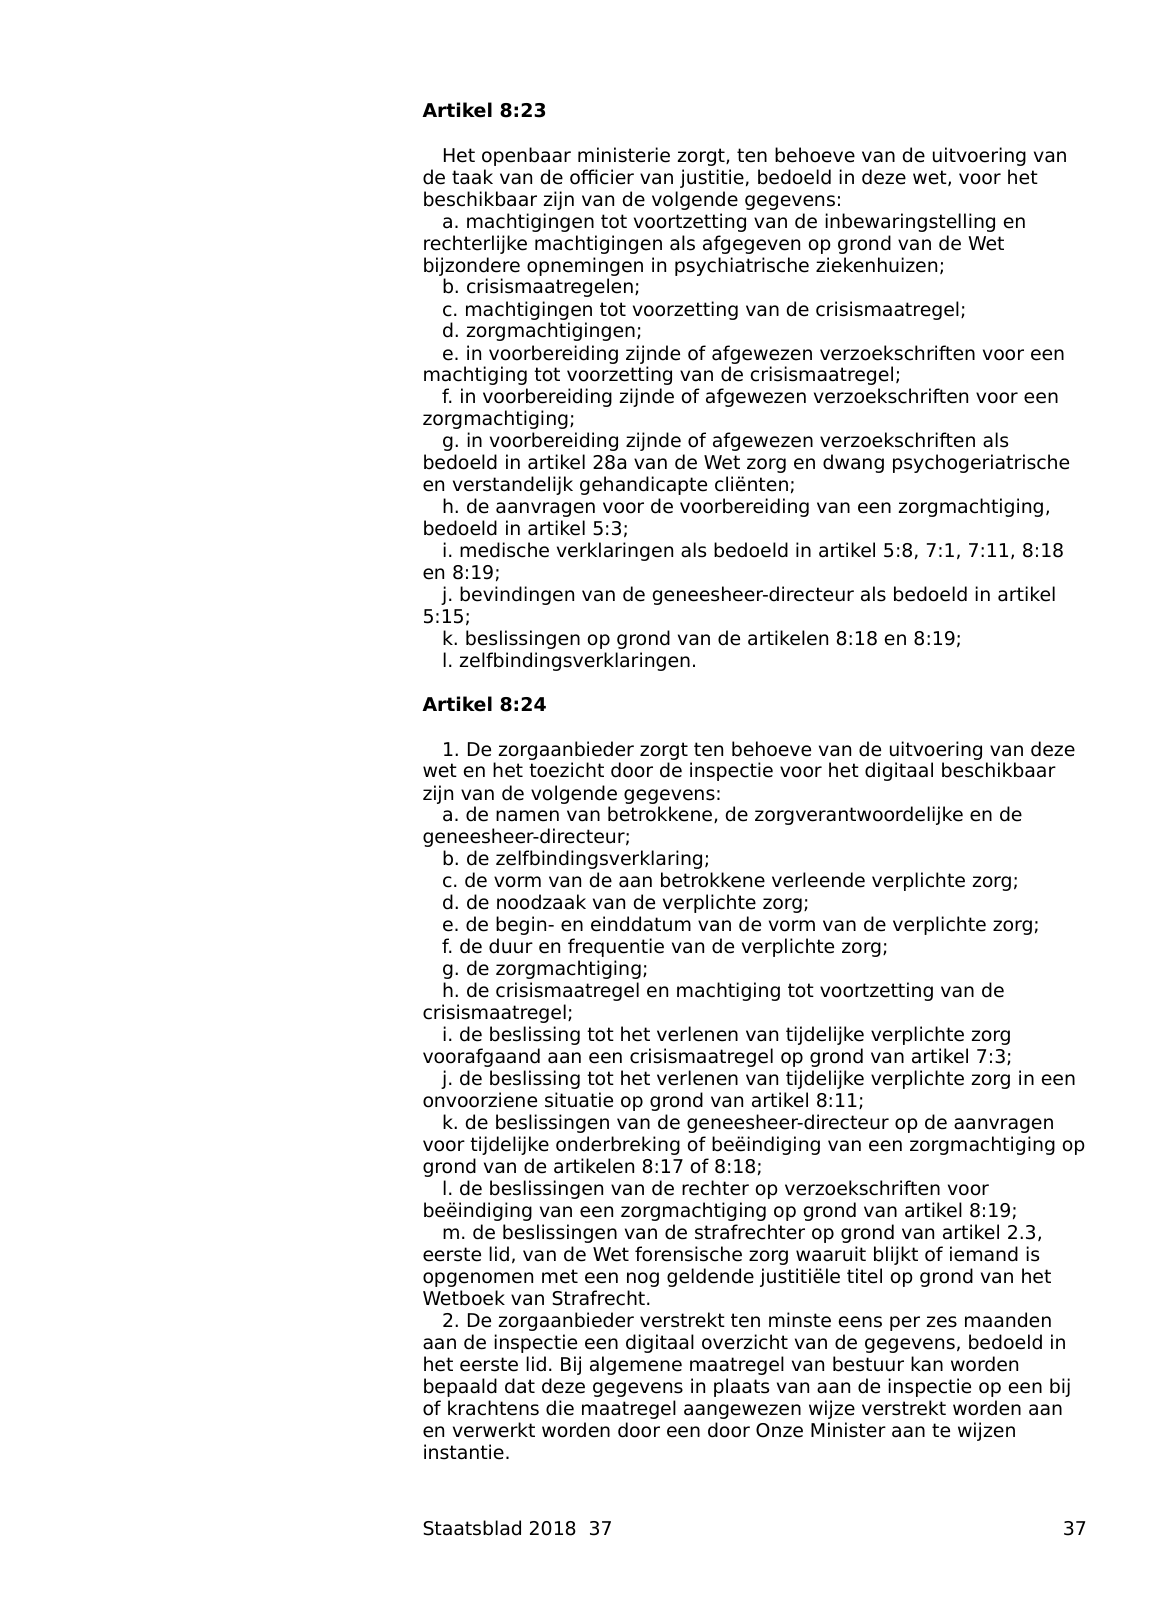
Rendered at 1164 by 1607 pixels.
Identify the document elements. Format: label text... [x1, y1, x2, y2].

text 2. De zorgaanbieder verstrekt ten minste eens per zes maanden aan de inspectie een digitaal overzicht van de gegevens, bedoeld in het eerste lid. Bij algemene maatregel van bestuur kan worden bepaald dat deze gegevens in plaats van aan de inspectie op een bij of krachtens die maatregel aangewezen wijze verstrekt worden aan en verwerkt worden door een door Onze Minister aan te wijzen instantie. [422, 1310, 1087, 1464]
text 1. De zorgaanbieder zorgt ten behoeve van de uitvoering van deze wet en het toezicht door de inspectie voor het digitaal beschikbaar zijn van de volgende gegevens: [422, 738, 1087, 804]
text k. beslissingen op grond van de artikelen 8:18 en 8:19; [422, 628, 1087, 650]
text h. de aanvragen voor de voorbereiding van een zorgmachtiging, bedoeld in artikel 5:3; [422, 496, 1087, 540]
text j. bevindingen van de geneesheer-directeur als bedoeld in artikel 5:15; [422, 584, 1087, 628]
subtitle Artikel 8:24 [422, 694, 1087, 716]
text e. de begin- en einddatum van de vorm van de verplichte zorg; [422, 914, 1087, 936]
text i. medische verklaringen als bedoeld in artikel 5:8, 7:1, 7:11, 8:18 en 8:19; [422, 540, 1087, 584]
text k. de beslissingen van de geneesheer-directeur op de aanvragen voor tijdelijke onderbreking of beëindiging van een zorgmachtiging op grond van de artikelen 8:17 of 8:18; [422, 1112, 1087, 1178]
text f. in voorbereiding zijnde of afgewezen verzoekschriften voor een zorgmachtiging; [422, 386, 1087, 430]
text i. de beslissing tot het verlenen van tijdelijke verplichte zorg voorafgaand aan een crisismaatregel op grond van artikel 7:3; [422, 1024, 1087, 1068]
text b. crisismaatregelen; [422, 276, 1087, 298]
text g. in voorbereiding zijnde of afgewezen verzoekschriften als bedoeld in artikel 28a van de Wet zorg en dwang psychogeriatrische en verstandelijk gehandicapte cliënten; [422, 430, 1087, 496]
text a. machtigingen tot voortzetting van de inbewaringstelling en rechterlijke machtigingen als afgegeven op grond van de Wet bijzondere opnemingen in psychiatrische ziekenhuizen; [422, 211, 1087, 276]
text Het openbaar ministerie zorgt, ten behoeve van de uitvoering van de taak van de officier van justitie, bedoeld in deze wet, voor het beschikbaar zijn van de volgende gegevens: [422, 144, 1087, 211]
text g. de zorgmachtiging; [422, 958, 1087, 980]
text c. de vorm van de aan betrokkene verleende verplichte zorg; [422, 870, 1087, 892]
text m. de beslissingen van de strafrechter op grond van artikel 2.3, eerste lid, van de Wet forensische zorg waaruit blijkt of iemand is opgenomen met een nog geldende justitiële titel op grond van het Wetboek van Strafrecht. [422, 1222, 1087, 1310]
text l. de beslissingen van de rechter op verzoekschriften voor beëindiging van een zorgmachtiging op grond van artikel 8:19; [422, 1178, 1087, 1222]
text h. de crisismaatregel en machtiging tot voortzetting van de crisismaatregel; [422, 980, 1087, 1024]
text j. de beslissing tot het verlenen van tijdelijke verplichte zorg in een onvoorziene situatie op grond van artikel 8:11; [422, 1068, 1087, 1112]
text d. zorgmachtigingen; [422, 320, 1087, 342]
text f. de duur en frequentie van de verplichte zorg; [422, 936, 1087, 958]
text e. in voorbereiding zijnde of afgewezen verzoekschriften voor een machtiging tot voorzetting van de crisismaatregel; [422, 342, 1087, 386]
text a. de namen van betrokkene, de zorgverantwoordelijke en de geneesheer-directeur; [422, 804, 1087, 848]
text l. zelfbindingsverklaringen. [422, 650, 1087, 672]
text d. de noodzaak van de verplichte zorg; [422, 892, 1087, 914]
text c. machtigingen tot voorzetting van de crisismaatregel; [422, 298, 1087, 320]
text b. de zelfbindingsverklaring; [422, 848, 1087, 870]
subtitle Artikel 8:23 [422, 100, 1087, 122]
